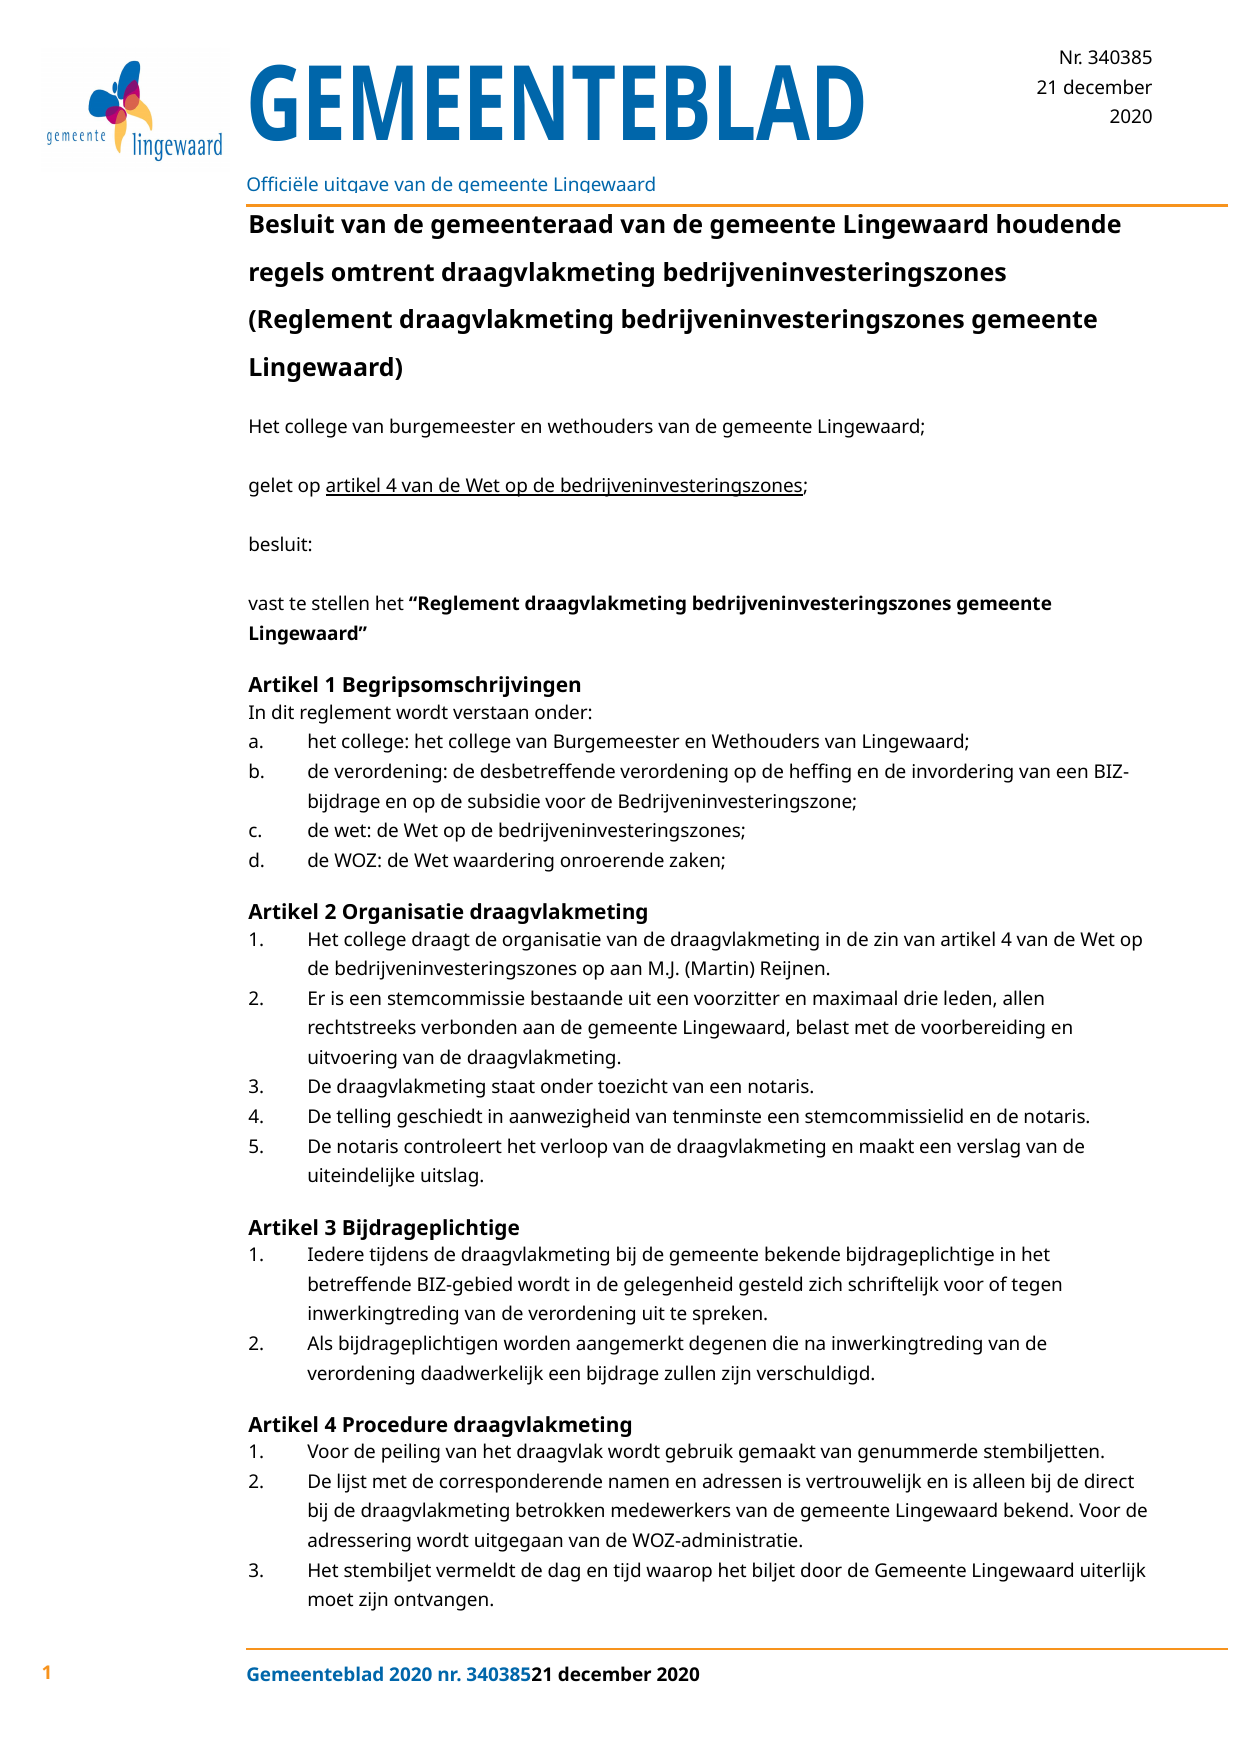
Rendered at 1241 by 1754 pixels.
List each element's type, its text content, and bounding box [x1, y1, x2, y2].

list De draagvlakmeting staat onder toezicht van een notaris. [248, 1074, 1152, 1099]
list het college: het college van Burgemeester en Wethouders van Lingewaard; [248, 729, 1152, 754]
picture [41, 47, 231, 172]
list Er is een stemcommissie bestaande uit een voorzitter en maximaal drie leden, allen rechtstreeks verbonden aan de gemeente Lingewaard, belast met de voorbereiding en uitvoering van de draagvlakmeting. [248, 985, 1152, 1070]
text In dit reglement wordt verstaan onder: [248, 699, 1152, 725]
list De notaris controleert het verloop van de draagvlakmeting en maakt een verslag van de uiteindelijke uitslag. [248, 1133, 1152, 1188]
list de WOZ: de Wet waardering onroerende zaken; [248, 847, 1152, 873]
list Als bijdrageplichtigen worden aangemerkt degenen die na inwerkingtreding van de verordening daadwerkelijk een bijdrage zullen zijn verschuldigd. [248, 1330, 1152, 1385]
text vast te stellen het “Reglement draagvlakmeting bedrijveninvesteringszones gemeente Lingewaard” [248, 591, 1152, 646]
text Artikel 2 Organisatie draagvlakmeting [248, 897, 1152, 926]
text Besluit van de gemeenteraad van de gemeente Lingewaard houdende regels omtrent draagvlakmeting bedrijveninvesteringszones (Reglement draagvlakmeting bedrijveninvesteringszones gemeente Lingewaard) [248, 207, 1152, 384]
list Voor de peiling van het draagvlak wordt gebruik gemaakt van genummerde stembiljetten. [248, 1438, 1152, 1464]
list De telling geschiedt in aanwezigheid van tenminste een stemcommissielid en de notaris. [248, 1103, 1152, 1129]
list De lijst met de corresponderende namen en adressen is vertrouwelijk en is alleen bij de direct bij de draagvlakmeting betrokken medewerkers van de gemeente Lingewaard bekend. Voor de adressering wordt uitgegaan van de WOZ-administratie. [248, 1468, 1152, 1553]
text besluit: [248, 531, 1152, 557]
text Artikel 3 Bijdrageplichtige [248, 1213, 1152, 1241]
text Artikel 4 Procedure draagvlakmeting [248, 1410, 1152, 1438]
text Het college van burgemeester en wethouders van de gemeente Lingewaard; [248, 413, 1152, 439]
list de wet: de Wet op de bedrijveninvesteringszones; [248, 817, 1152, 843]
list Het college draagt de organisatie van de draagvlakmeting in de zin van artikel 4 van de Wet op de bedrijveninvesteringszones op aan M.J. (Martin) Reijnen. [248, 926, 1152, 981]
list Het stembiljet vermeldt de dag en tijd waarop het biljet door de Gemeente Lingewaard uiterlijk moet zijn ontvangen. [248, 1557, 1152, 1612]
list Iedere tijdens de draagvlakmeting bij de gemeente bekende bijdrageplichtige in het betreffende BIZ-gebied wordt in de gelegenheid gesteld zich schriftelijk voor of tegen inwerkingtreding van de verordening uit te spreken. [248, 1241, 1152, 1326]
text gelet op artikel 4 van de Wet op de bedrijveninvesteringszones; [248, 472, 1152, 498]
list de verordening: de desbetreffende verordening op de heffing en de invordering van een BIZ-bijdrage en op de subsidie voor de Bedrijveninvesteringszone; [248, 758, 1152, 813]
text Artikel 1 Begripsomschrijvingen [248, 671, 1152, 699]
